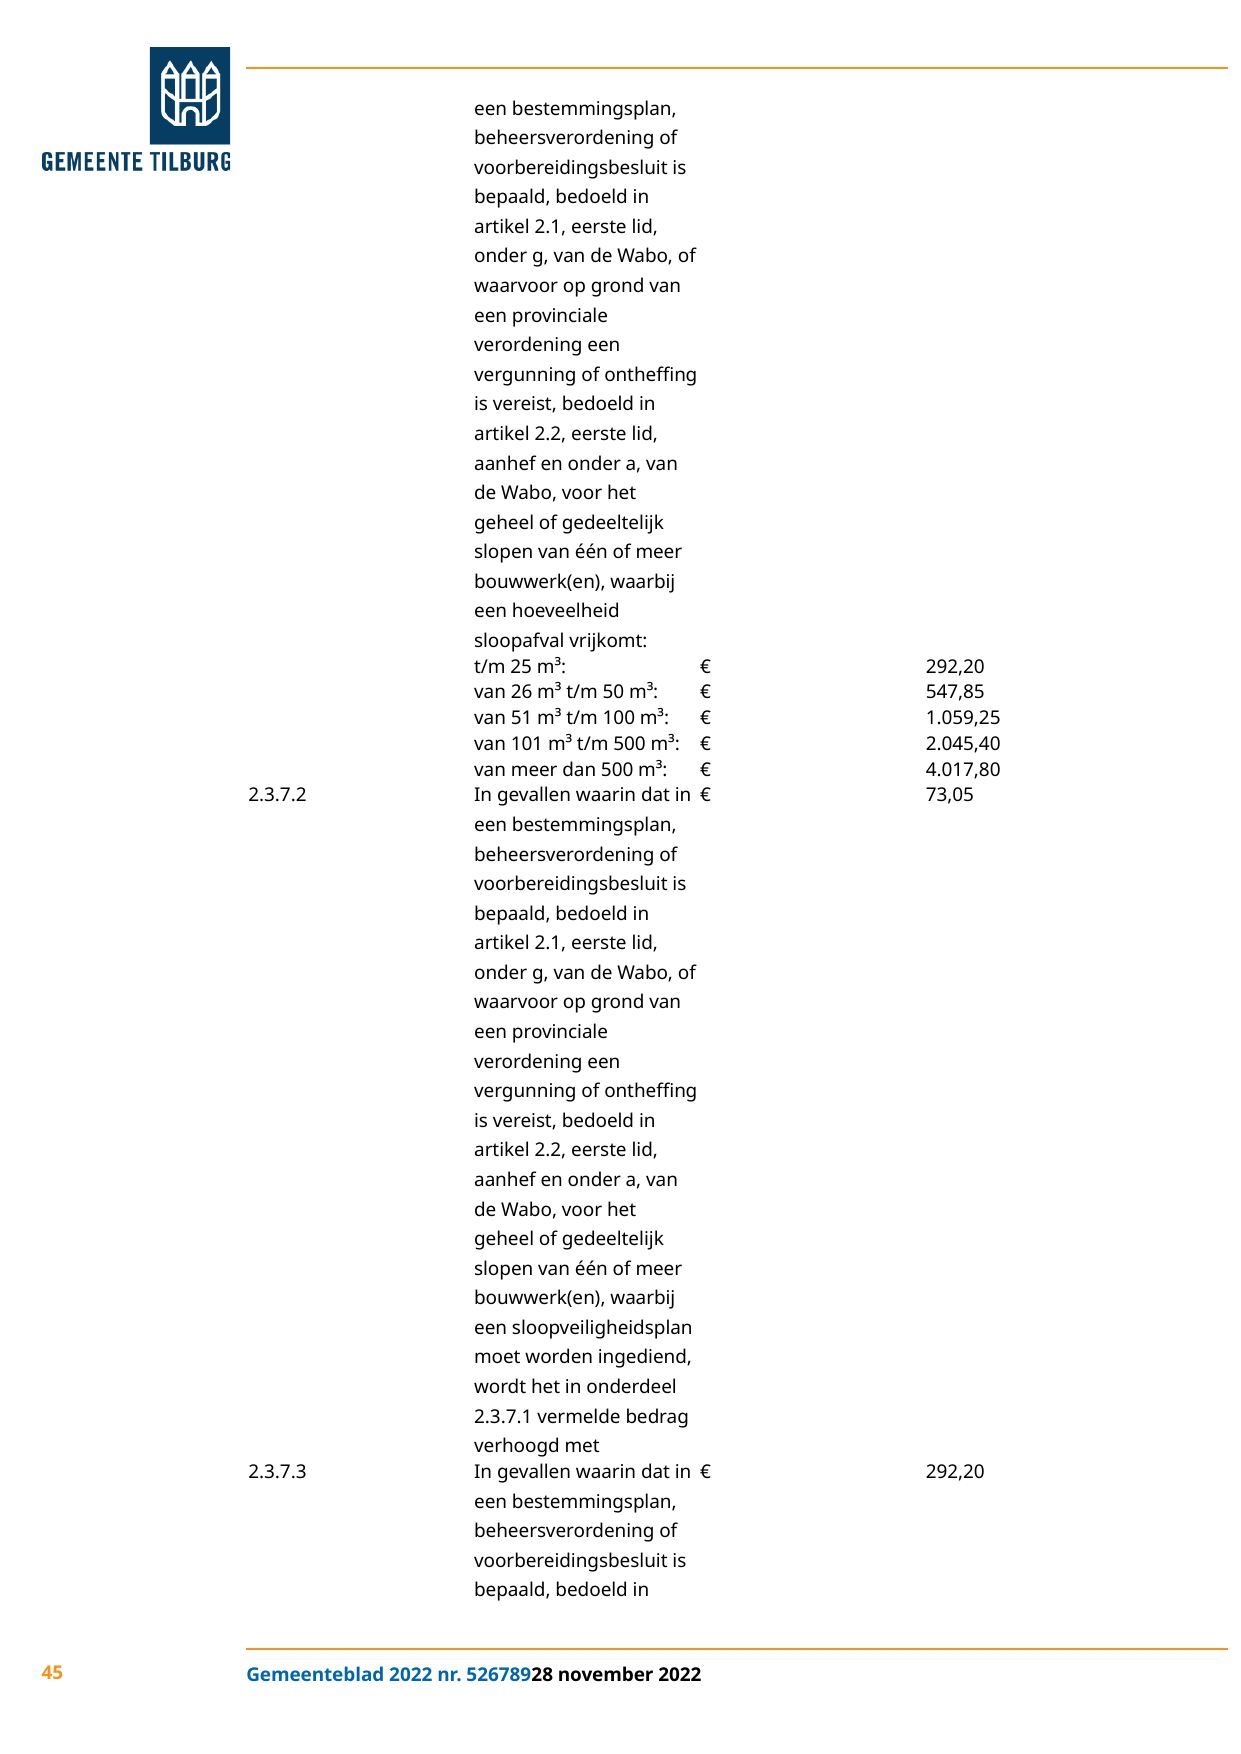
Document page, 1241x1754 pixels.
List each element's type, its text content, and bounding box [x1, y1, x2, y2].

table_cell € [700, 705, 926, 730]
table_cell van 26 m³ t/m 50 m³: [474, 679, 700, 704]
picture [41, 47, 231, 172]
table_cell 2.3.7.3 [248, 1458, 474, 1602]
table_cell 1.059,25 [926, 705, 1152, 730]
table_cell € [700, 730, 926, 756]
table_cell 2.045,40 [926, 730, 1152, 756]
table_cell 2.3.7.2 [248, 782, 474, 1458]
table_cell € [700, 1458, 926, 1602]
table_cell [926, 95, 1152, 653]
table_cell In gevallen waarin dat in een bestemmingsplan, beheersverordening of voorbereidingsbesluit is bepaald, bedoeld in artikel 2.1, eerste lid, onder g, van de Wabo, of waarvoor op grond van een provinciale verordening een vergunning of ontheffing is vereist, bedoeld in artikel 2.2, eerste lid, aanhef en onder a, van de Wabo, voor het geheel of gedeeltelijk slopen van één of meer bouwwerk(en), waarbij een sloopveiligheidsplan moet worden ingediend, wordt het in onderdeel 2.3.7.1 vermelde bedrag verhoogd met [474, 782, 700, 1458]
table_cell € [700, 653, 926, 679]
table_cell t/m 25 m³: [474, 653, 700, 679]
table_cell € [700, 756, 926, 782]
table_cell van 101 m³ t/m 500 m³: [474, 730, 700, 756]
table_cell € [700, 679, 926, 704]
table_cell van meer dan 500 m³: [474, 756, 700, 782]
table_cell van 51 m³ t/m 100 m³: [474, 705, 700, 730]
table_cell In gevallen waarin dat in een bestemmingsplan, beheersverordening of voorbereidingsbesluit is bepaald, bedoeld in [474, 1458, 700, 1602]
table_cell [248, 95, 474, 782]
table_cell 292,20 [926, 653, 1152, 679]
table_cell 73,05 [926, 782, 1152, 1458]
table_cell € [700, 782, 926, 1458]
table_cell 292,20 [926, 1458, 1152, 1602]
table_cell 4.017,80 [926, 756, 1152, 782]
table_cell [700, 95, 926, 653]
table_cell 547,85 [926, 679, 1152, 704]
table_cell een bestemmingsplan, beheersverordening of voorbereidingsbesluit is bepaald, bedoeld in artikel 2.1, eerste lid, onder g, van de Wabo, of waarvoor op grond van een provinciale verordening een vergunning of ontheffing is vereist, bedoeld in artikel 2.2, eerste lid, aanhef en onder a, van de Wabo, voor het geheel of gedeeltelijk slopen van één of meer bouwwerk(en), waarbij een hoeveelheid sloopafval vrijkomt: [474, 95, 700, 653]
